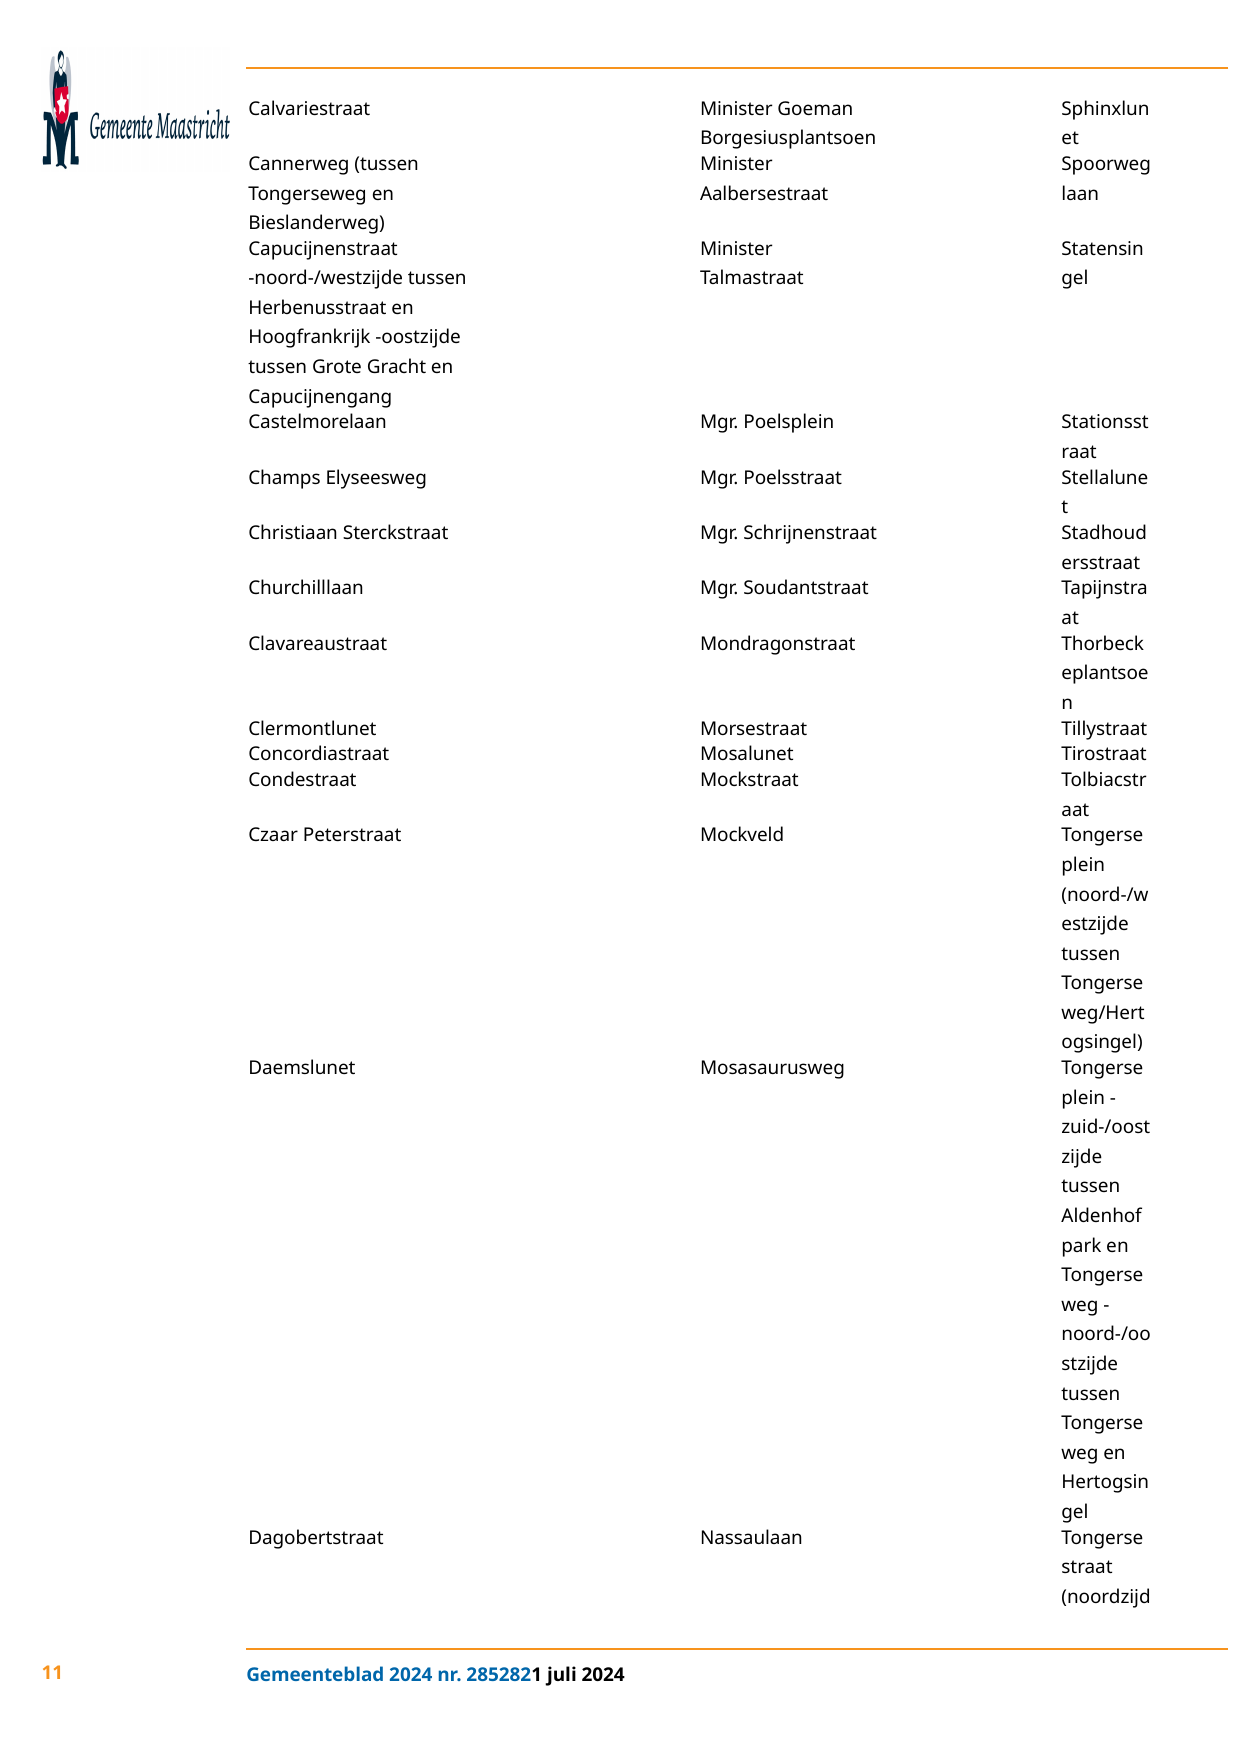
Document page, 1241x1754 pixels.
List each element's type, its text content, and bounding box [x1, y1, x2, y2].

table_cell Mockstraat [700, 766, 881, 822]
table_cell [519, 150, 700, 235]
table_cell Castelmorelaan [248, 409, 519, 464]
table_cell Thorbeckeplantsoen [1061, 630, 1152, 715]
table_cell [881, 1054, 1061, 1524]
table_cell Mockveld [700, 822, 881, 1054]
table_cell [881, 822, 1061, 1054]
table_cell Sphinxlunet [1061, 95, 1152, 150]
table_cell Statensingel [1061, 235, 1152, 409]
table_cell [519, 630, 700, 715]
table_cell Clavareaustraat [248, 630, 519, 715]
table_cell Minister Aalbersestraat [700, 150, 881, 235]
table_cell Morsestraat [700, 715, 881, 741]
table_cell Cannerweg (tussen Tongerseweg en Bieslanderweg) [248, 150, 519, 235]
table_cell Mosalunet [700, 741, 881, 766]
table_cell Capucijnenstraat -noord-/westzijde tussen Herbenusstraat en Hoogfrankrijk -oostzijde tussen Grote Gracht en Capucijnengang [248, 235, 519, 409]
table_cell [519, 575, 700, 630]
table_cell Condestraat [248, 766, 519, 822]
table_cell Tolbiacstraat [1061, 766, 1152, 822]
table_cell [881, 766, 1061, 822]
table_cell [519, 822, 700, 1054]
table_cell Minister Talmastraat [700, 235, 881, 409]
table_cell [519, 1054, 700, 1524]
table_cell Christiaan Sterckstraat [248, 519, 519, 574]
table_cell [519, 715, 700, 741]
table_cell [881, 150, 1061, 235]
table_cell Concordiastraat [248, 741, 519, 766]
table_cell [519, 95, 700, 150]
picture [41, 47, 231, 172]
table_cell [881, 409, 1061, 464]
table_cell [519, 519, 700, 574]
table_cell Tongersestraat (noordzijd [1061, 1524, 1152, 1609]
table_cell Tongerseplein -zuid-/oostzijde tussen Aldenhofpark en Tongerseweg -noord-/oostzijde tussen Tongerseweg en Hertogsingel [1061, 1054, 1152, 1524]
table_cell Stationsstraat [1061, 409, 1152, 464]
table_cell Mondragonstraat [700, 630, 881, 715]
table_cell [519, 235, 700, 409]
table_cell [519, 464, 700, 519]
table_cell [881, 741, 1061, 766]
table_cell Daemslunet [248, 1054, 519, 1524]
table_cell Stadhoudersstraat [1061, 519, 1152, 574]
table_cell [881, 1524, 1061, 1609]
table_cell [519, 409, 700, 464]
table_cell [881, 464, 1061, 519]
table_cell [881, 95, 1061, 150]
table_cell [881, 630, 1061, 715]
table_cell Spoorweglaan [1061, 150, 1152, 235]
table_cell Stellalunet [1061, 464, 1152, 519]
table_cell Tirostraat [1061, 741, 1152, 766]
table_cell Tongerseplein (noord-/westzijde tussen Tongerseweg/Hertogsingel) [1061, 822, 1152, 1054]
table_cell Mgr. Poelsplein [700, 409, 881, 464]
table_cell [881, 715, 1061, 741]
table_cell Mgr. Schrijnenstraat [700, 519, 881, 574]
table_cell Dagobertstraat [248, 1524, 519, 1609]
table_cell [519, 1524, 700, 1609]
table_cell Tillystraat [1061, 715, 1152, 741]
table_cell Czaar Peterstraat [248, 822, 519, 1054]
table_cell [881, 519, 1061, 574]
table_cell Tapijnstraat [1061, 575, 1152, 630]
table_cell Mgr. Poelsstraat [700, 464, 881, 519]
table_cell Calvariestraat [248, 95, 519, 150]
table_cell Mgr. Soudantstraat [700, 575, 881, 630]
table_cell Nassaulaan [700, 1524, 881, 1609]
table_cell Churchilllaan [248, 575, 519, 630]
table_cell Minister Goeman Borgesiusplantsoen [700, 95, 881, 150]
table_cell Clermontlunet [248, 715, 519, 741]
table_cell [519, 741, 700, 766]
table_cell [519, 766, 700, 822]
table_cell Mosasaurusweg [700, 1054, 881, 1524]
table_cell [881, 575, 1061, 630]
table_cell Champs Elyseesweg [248, 464, 519, 519]
table_cell [881, 235, 1061, 409]
